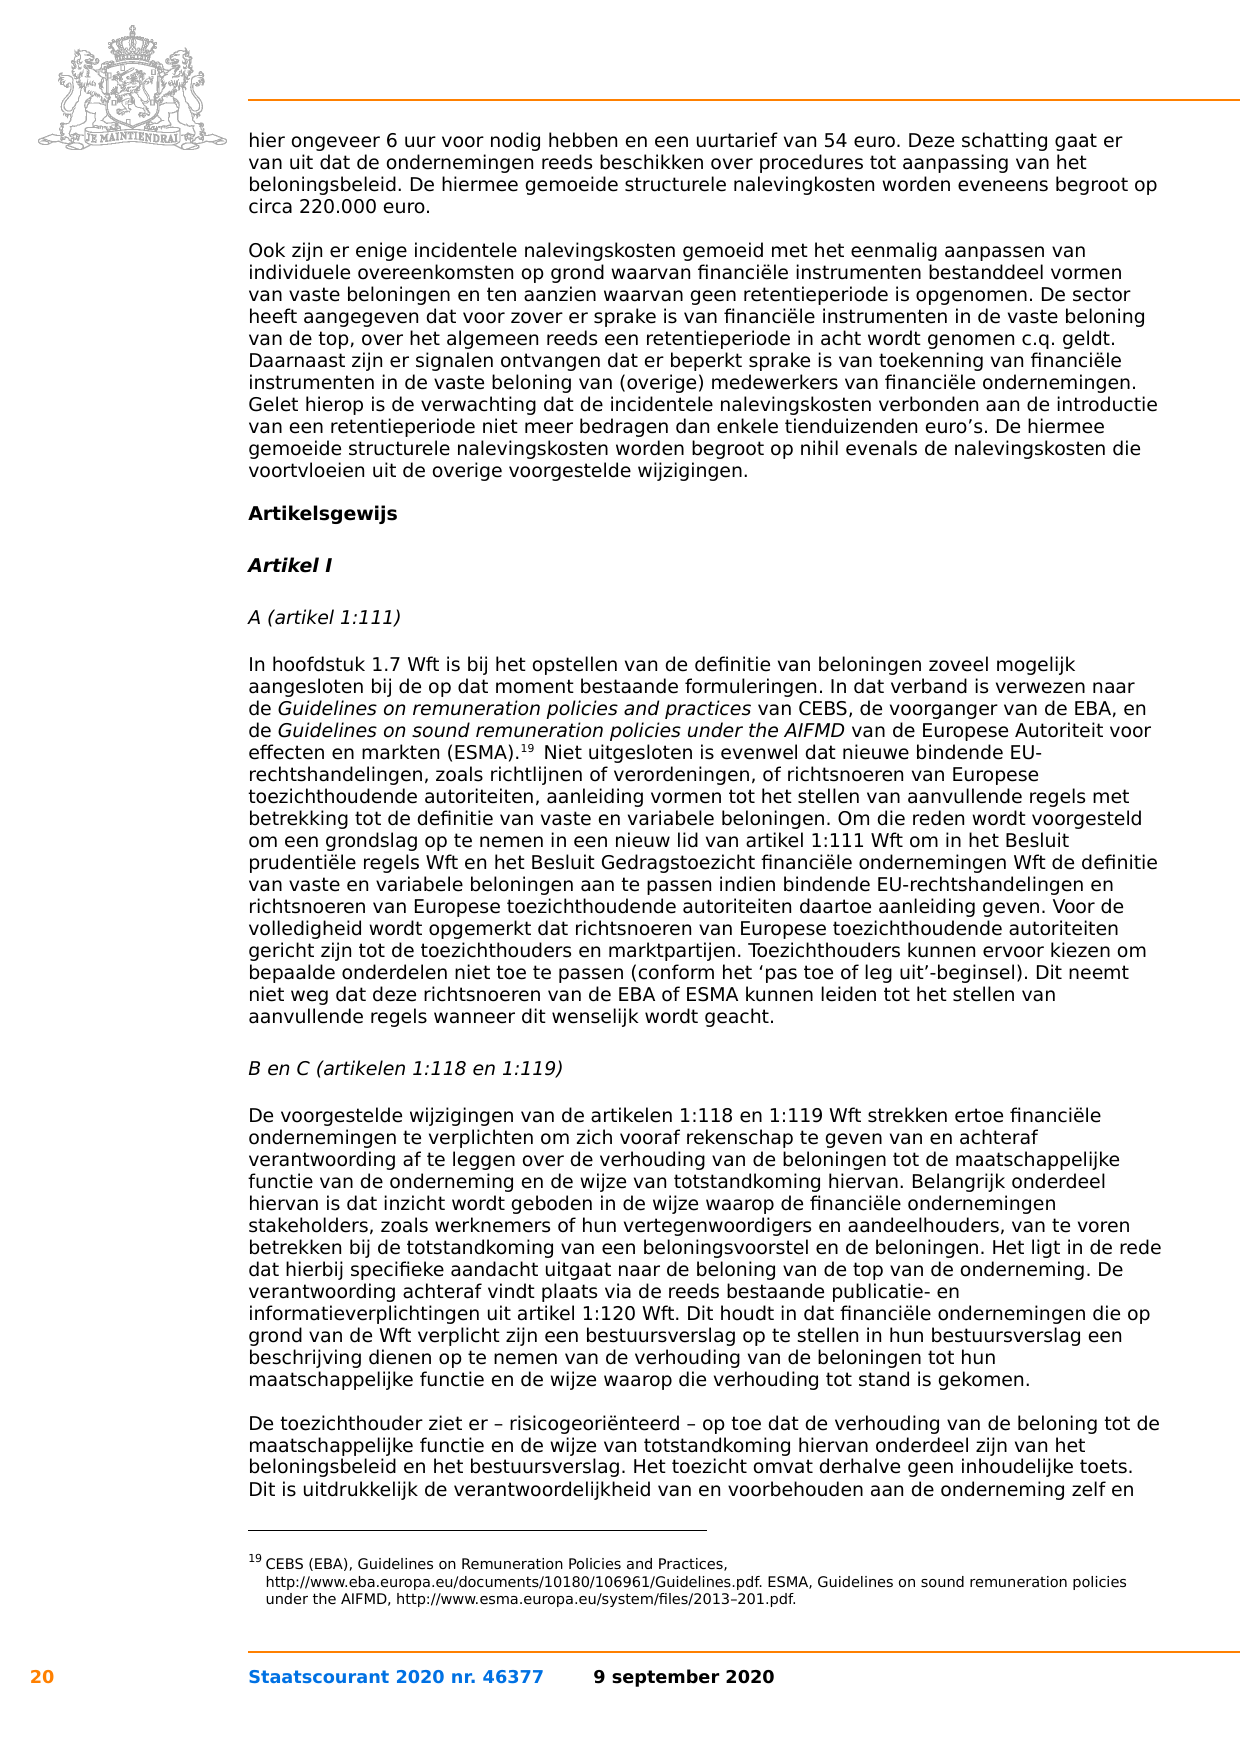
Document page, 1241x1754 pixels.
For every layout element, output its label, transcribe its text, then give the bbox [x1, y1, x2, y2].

text Ook zijn er enige incidentele nalevingskosten gemoeid met het eenmalig aanpassen van individuele overeenkomsten op grond waarvan financiële instrumenten bestanddeel vormen van vaste beloningen en ten aanzien waarvan geen retentieperiode is opgenomen. De sector heeft aangegeven dat voor zover er sprake is van financiële instrumenten in de vaste beloning van de top, over het algemeen reeds een retentieperiode in acht wordt genomen c.q. geldt. Daarnaast zijn er signalen ontvangen dat er beperkt sprake is van toekenning van financiële instrumenten in de vaste beloning van (overige) medewerkers van financiële ondernemingen. Gelet hierop is de verwachting dat de incidentele nalevingskosten verbonden aan de introductie van een retentieperiode niet meer bedragen dan enkele tienduizenden euro’s. De hiermee gemoeide structurele nalevingskosten worden begroot op nihil evenals de nalevingskosten die voortvloeien uit de overige voorgestelde wijzigingen. [248, 240, 1163, 481]
subtitle A (artikel 1:111) [248, 607, 1163, 629]
text De voorgestelde wijzigingen van de artikelen 1:118 en 1:119 Wft strekken ertoe financiële ondernemingen te verplichten om zich vooraf rekenschap te geven van en achteraf verantwoording af te leggen over de verhouding van de beloningen tot de maatschappelijke functie van de onderneming en de wijze van totstandkoming hiervan. Belangrijk onderdeel hiervan is dat inzicht wordt geboden in de wijze waarop de financiële ondernemingen stakeholders, zoals werknemers of hun vertegenwoordigers en aandeelhouders, van te voren betrekken bij de totstandkoming van een beloningsvoorstel en de beloningen. Het ligt in de rede dat hierbij specifieke aandacht uitgaat naar de beloning van de top van de onderneming. De verantwoording achteraf vindt plaats via de reeds bestaande publicatie- en informatieverplichtingen uit artikel 1:120 Wft. Dit houdt in dat financiële ondernemingen die op grond van de Wft verplicht zijn een bestuursverslag op te stellen in hun bestuursverslag een beschrijving dienen op te nemen van de verhouding van de beloningen tot hun maatschappelijke functie en de wijze waarop die verhouding tot stand is gekomen. [248, 1105, 1163, 1391]
text Artikelsgewijs [248, 503, 1163, 525]
subtitle B en C (artikelen 1:118 en 1:119) [248, 1058, 1163, 1080]
text In hoofdstuk 1.7 Wft is bij het opstellen van de definitie van beloningen zoveel mogelijk aangesloten bij de op dat moment bestaande formuleringen. In dat verband is verwezen naar de Guidelines on remuneration policies and practices van CEBS, de voorganger van de EBA, en de Guidelines on sound remuneration policies under the AIFMD van de Europese Autoriteit voor effecten en markten (ESMA). Niet uitgesloten is evenwel dat nieuwe bindende EU-rechtshandelingen, zoals richtlijnen of verordeningen, of richtsnoeren van Europese toezichthoudende autoriteiten, aanleiding vormen tot het stellen van aanvullende regels met betrekking tot de definitie van vaste en variabele beloningen. Om die reden wordt voorgesteld om een grondslag op te nemen in een nieuw lid van artikel 1:111 Wft om in het Besluit prudentiële regels Wft en het Besluit Gedragstoezicht financiële ondernemingen Wft de definitie van vaste en variabele beloningen aan te passen indien bindende EU-rechtshandelingen en richtsnoeren van Europese toezichthoudende autoriteiten daartoe aanleiding geven. Voor de volledigheid wordt opgemerkt dat richtsnoeren van Europese toezichthoudende autoriteiten gericht zijn tot de toezichthouders en marktpartijen. Toezichthouders kunnen ervoor kiezen om bepaalde onderdelen niet toe te passen (conform het ‘pas toe of leg uit’-beginsel). Dit neemt niet weg dat deze richtsnoeren van de EBA of ESMA kunnen leiden tot het stellen van aanvullende regels wanneer dit wenselijk wordt geacht. [248, 654, 1163, 1028]
picture [38, 25, 227, 150]
subtitle Artikel I [248, 555, 1163, 577]
text hier ongeveer 6 uur voor nodig hebben en een uurtarief van 54 euro. Deze schatting gaat er van uit dat de ondernemingen reeds beschikken over procedures tot aanpassing van het beloningsbeleid. De hiermee gemoeide structurele nalevingkosten worden eveneens begroot op circa 220.000 euro. [248, 130, 1163, 218]
text De toezichthouder ziet er – risicogeoriënteerd – op toe dat de verhouding van de beloning tot de maatschappelijke functie en de wijze van totstandkoming hiervan onderdeel zijn van het beloningsbeleid en het bestuursverslag. Het toezicht omvat derhalve geen inhoudelijke toets. Dit is uitdrukkelijk de verantwoordelijkheid van en voorbehouden aan de onderneming zelf en [248, 1412, 1163, 1500]
text CEBS (EBA), Guidelines on Remuneration Policies and Practices, http://www.eba.europa.eu/documents/10180/106961/Guidelines.pdf. ESMA, Guidelines on sound remuneration policies under the AIFMD, http://www.esma.europa.eu/system/files/2013–201.pdf. [248, 1552, 1163, 1608]
